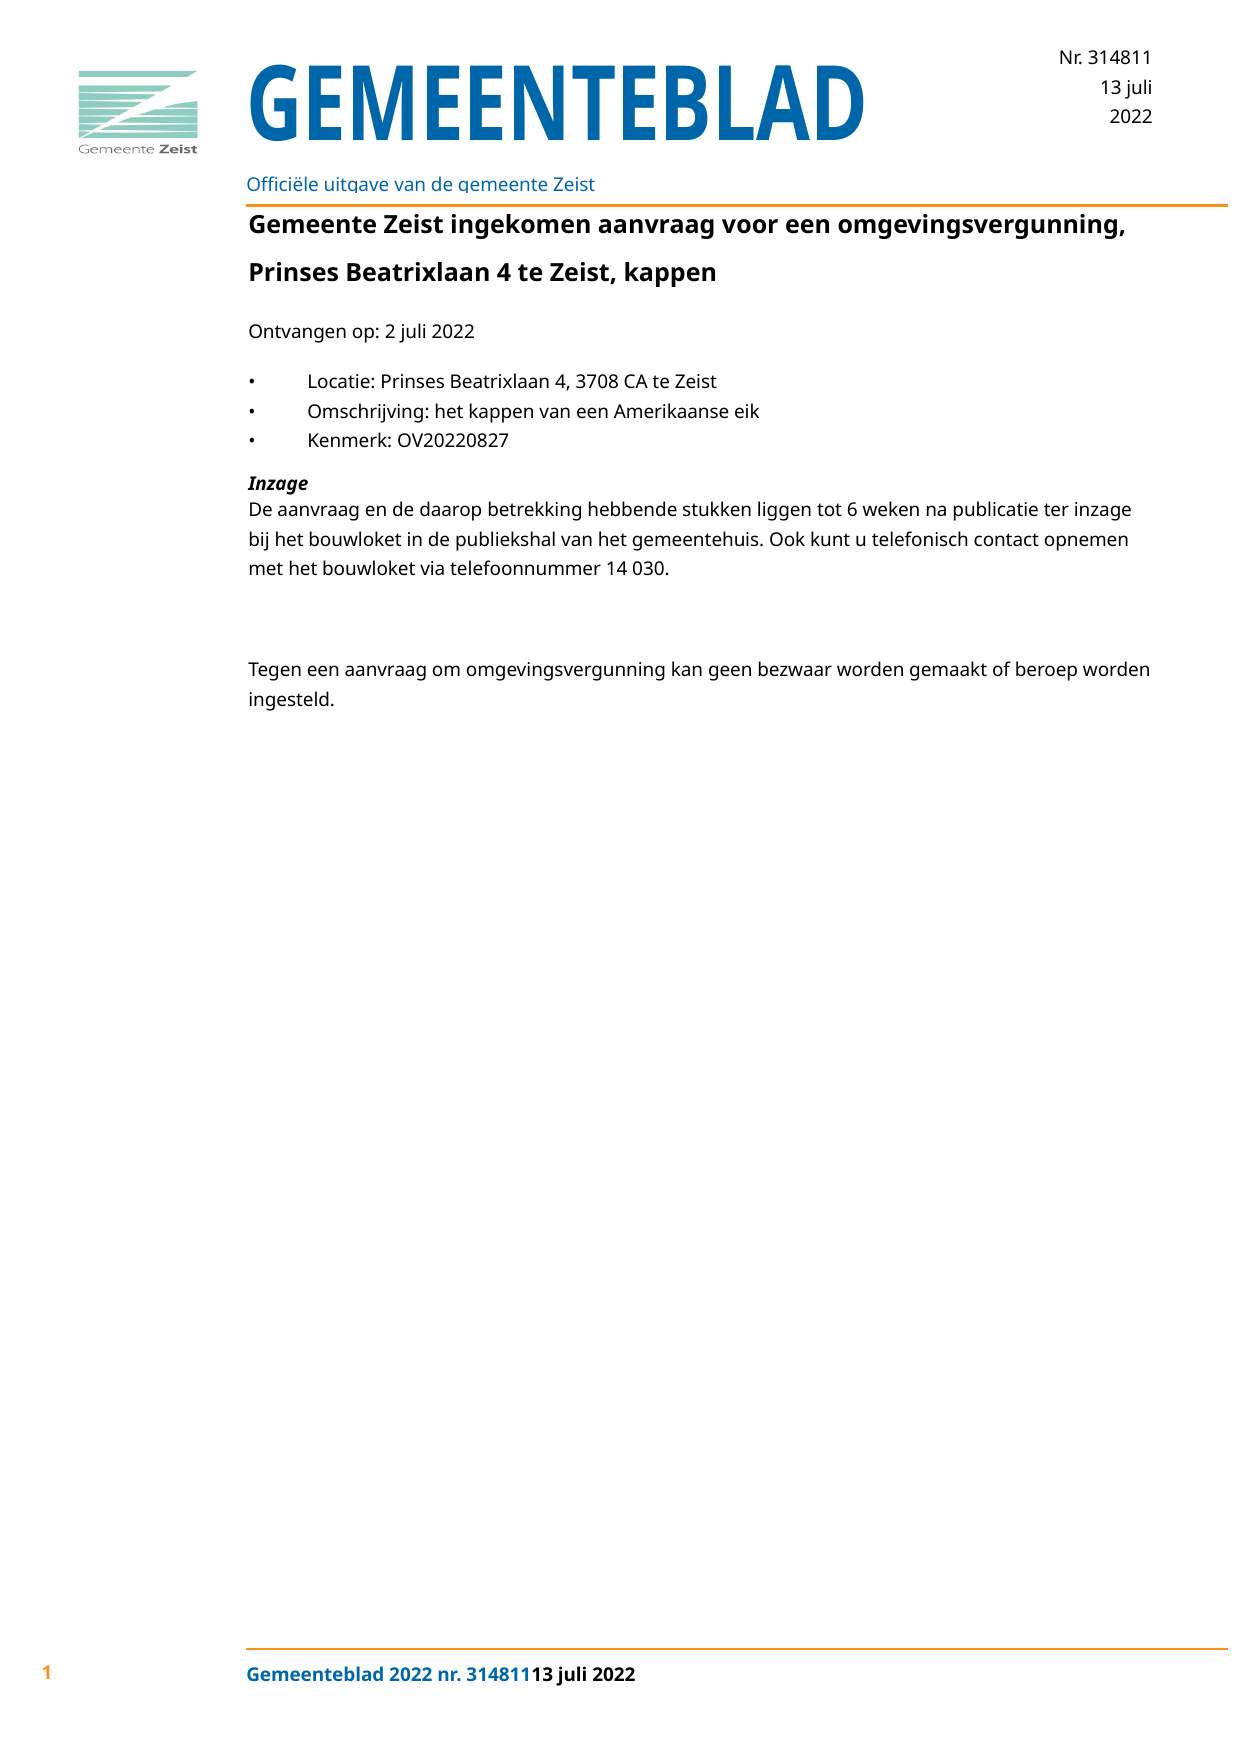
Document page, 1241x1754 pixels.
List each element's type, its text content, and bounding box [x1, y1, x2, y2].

text Inzage [248, 471, 1152, 496]
list Locatie: Prinses Beatrixlaan 4, 3708 CA te Zeist [248, 368, 1152, 394]
text Gemeente Zeist ingekomen aanvraag voor een omgevingsvergunning, Prinses Beatrixlaan 4 te Zeist, kappen [248, 207, 1152, 288]
text De aanvraag en de daarop betrekking hebbende stukken liggen tot 6 weken na publicatie ter inzage bij het bouwloket in de publiekshal van het gemeentehuis. Ook kunt u telefonisch contact opnemen met het bouwloket via telefoonnummer 14 030. [248, 496, 1152, 581]
picture [41, 47, 231, 172]
text Ontvangen op: 2 juli 2022 [248, 318, 1152, 344]
list Kenmerk: OV20220827 [248, 427, 1152, 453]
text Tegen een aanvraag om omgevingsvergunning kan geen bezwaar worden gemaakt of beroep worden ingesteld. [248, 656, 1152, 712]
list Omschrijving: het kappen van een Amerikaanse eik [248, 398, 1152, 424]
